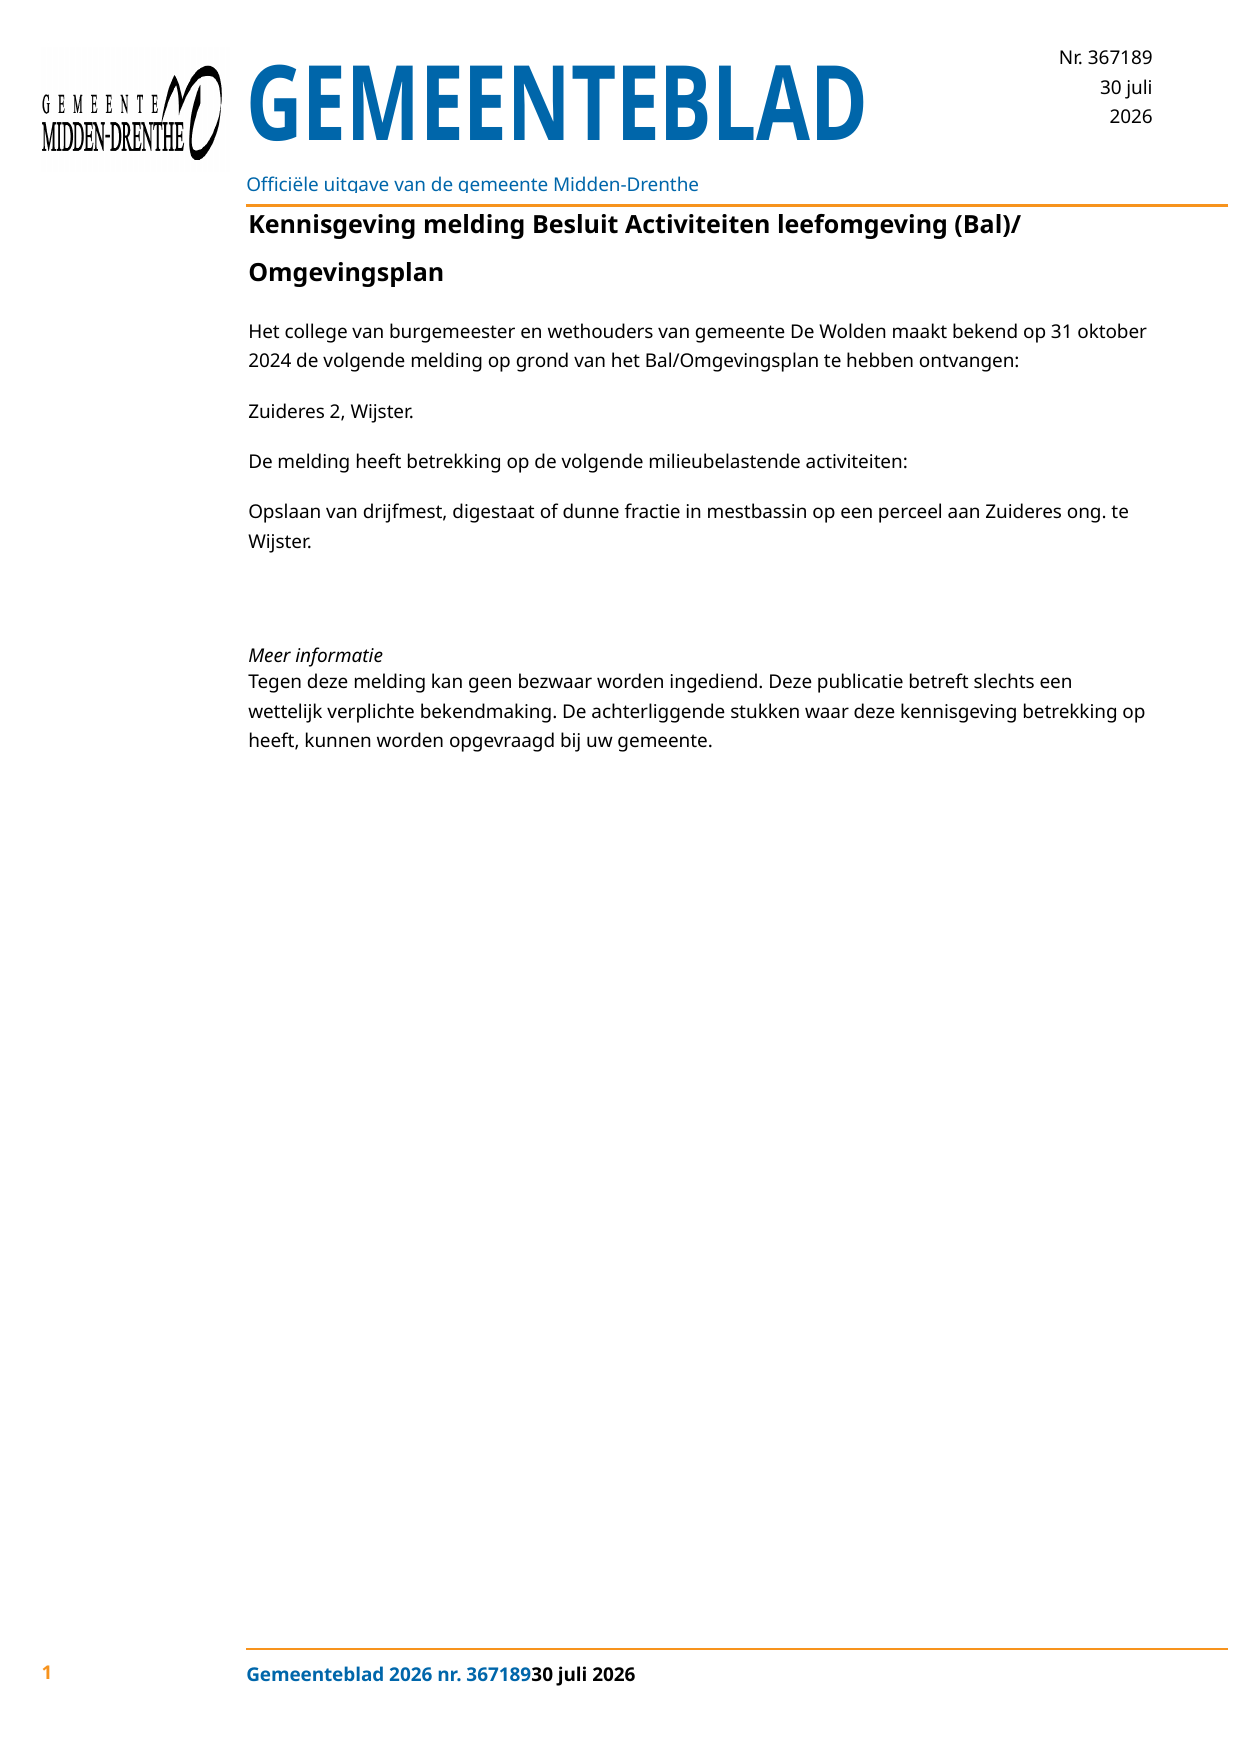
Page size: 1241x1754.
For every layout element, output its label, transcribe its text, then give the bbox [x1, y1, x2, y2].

text Kennisgeving melding Besluit Activiteiten leefomgeving (Bal)/ Omgevingsplan [248, 207, 1152, 288]
text Tegen deze melding kan geen bezwaar worden ingediend. Deze publicatie betreft slechts een wettelijk verplichte bekendmaking. De achterliggende stukken waar deze kennisgeving betrekking op heeft, kunnen worden opgevraagd bij uw gemeente. [248, 668, 1152, 753]
text Meer informatie [248, 643, 1152, 668]
text De melding heeft betrekking op de volgende milieubelastende activiteiten: [248, 448, 1152, 474]
text Het college van burgemeester en wethouders van gemeente De Wolden maakt bekend op 31 oktober 2024 de volgende melding op grond van het Bal/Omgevingsplan te hebben ontvangen: [248, 318, 1152, 373]
picture [41, 47, 231, 172]
text Zuideres 2, Wijster. [248, 398, 1152, 424]
text Opslaan van drijfmest, digestaat of dunne fractie in mestbassin op een perceel aan Zuideres ong. te Wijster. [248, 499, 1152, 554]
